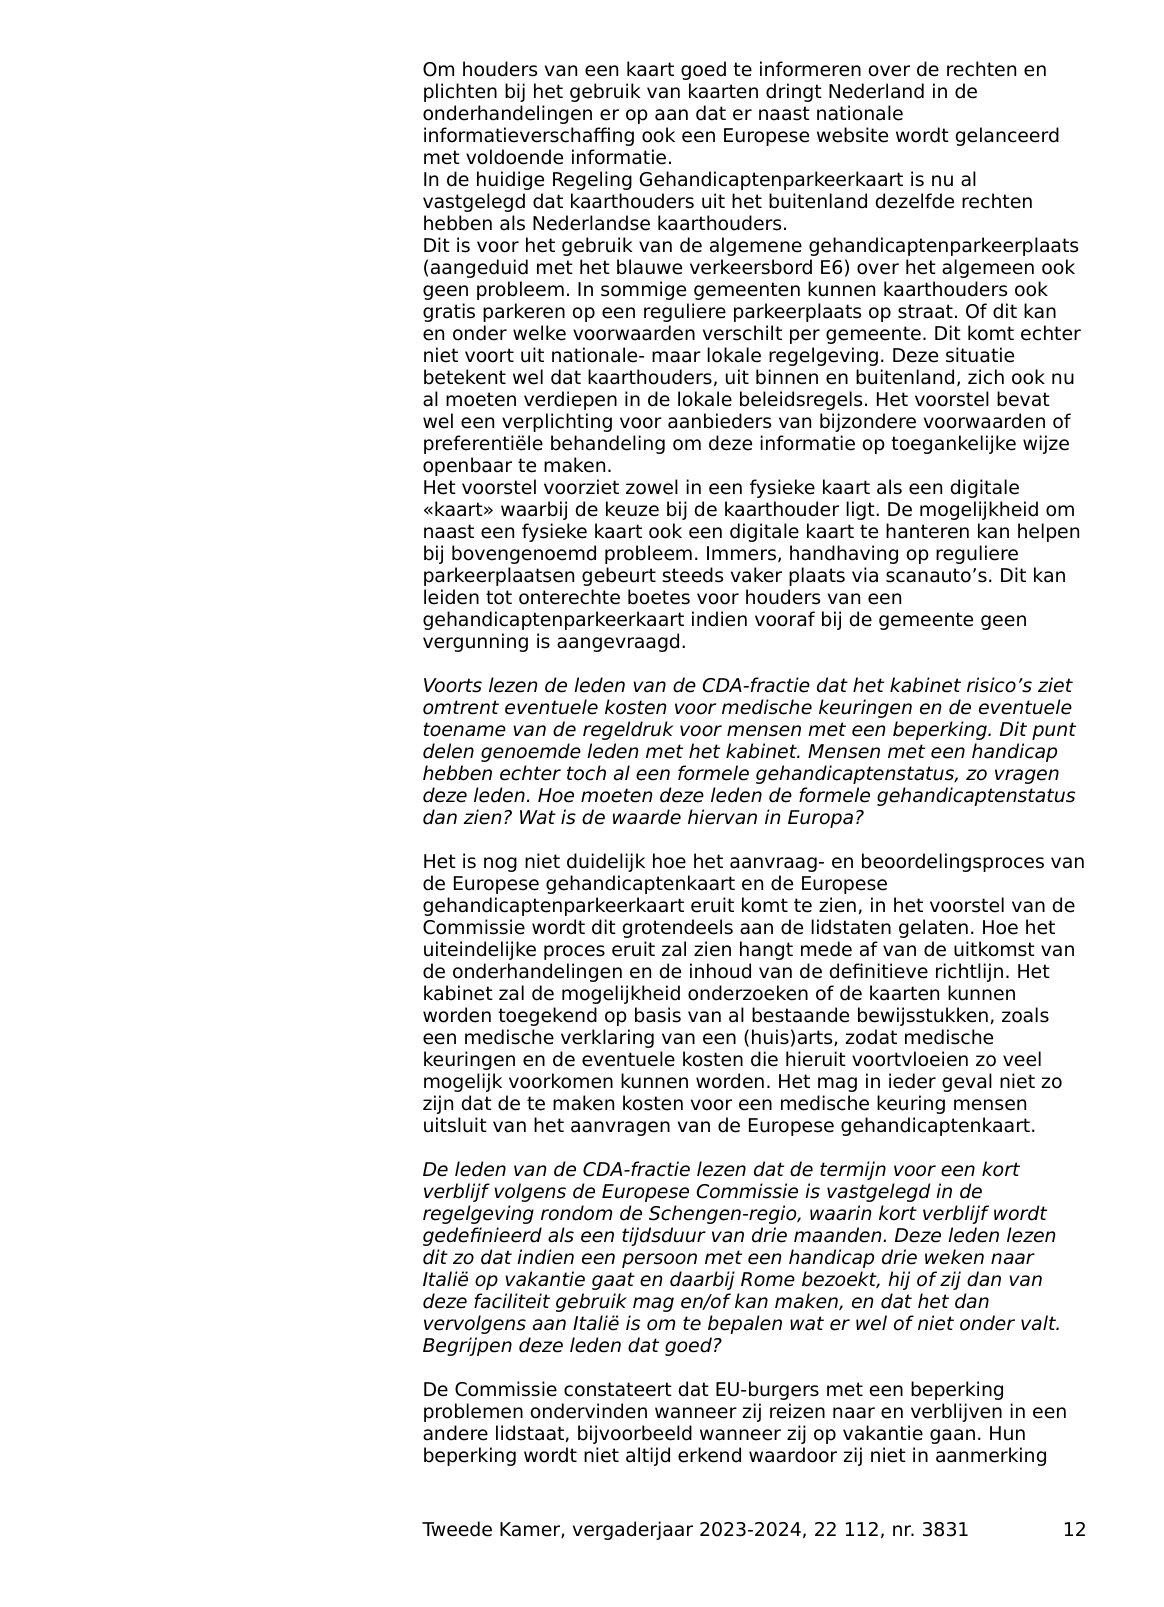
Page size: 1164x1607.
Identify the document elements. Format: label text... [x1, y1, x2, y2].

text Om houders van een kaart goed te informeren over de rechten en plichten bij het gebruik van kaarten dringt Nederland in de onderhandelingen er op aan dat er naast nationale informatieverschaffing ook een Europese website wordt gelanceerd met voldoende informatie. [422, 59, 1087, 169]
text De leden van de CDA-fractie lezen dat de termijn voor een kort verblijf volgens de Europese Commissie is vastgelegd in de regelgeving rondom de Schengen-regio, waarin kort verblijf wordt gedefinieerd als een tijdsduur van drie maanden. Deze leden lezen dit zo dat indien een persoon met een handicap drie weken naar Italië op vakantie gaat en daarbij Rome bezoekt, hij of zij dan van deze faciliteit gebruik mag en/of kan maken, en dat het dan vervolgens aan Italië is om te bepalen wat er wel of niet onder valt. Begrijpen deze leden dat goed? [422, 1159, 1087, 1356]
text Het voorstel voorziet zowel in een fysieke kaart als een digitale «kaart» waarbij de keuze bij de kaarthouder ligt. De mogelijkheid om naast een fysieke kaart ook een digitale kaart te hanteren kan helpen bij bovengenoemd probleem. Immers, handhaving op reguliere parkeerplaatsen gebeurt steeds vaker plaats via scanauto’s. Dit kan leiden tot onterechte boetes voor houders van een gehandicaptenparkeerkaart indien vooraf bij de gemeente geen vergunning is aangevraagd. [422, 477, 1087, 652]
text In de huidige Regeling Gehandicaptenparkeerkaart is nu al vastgelegd dat kaarthouders uit het buitenland dezelfde rechten hebben als Nederlandse kaarthouders. [422, 169, 1087, 235]
text Dit is voor het gebruik van de algemene gehandicaptenparkeerplaats (aangeduid met het blauwe verkeersbord E6) over het algemeen ook geen probleem. In sommige gemeenten kunnen kaarthouders ook gratis parkeren op een reguliere parkeerplaats op straat. Of dit kan en onder welke voorwaarden verschilt per gemeente. Dit komt echter niet voort uit nationale- maar lokale regelgeving. Deze situatie betekent wel dat kaarthouders, uit binnen en buitenland, zich ook nu al moeten verdiepen in de lokale beleidsregels. Het voorstel bevat wel een verplichting voor aanbieders van bijzondere voorwaarden of preferentiële behandeling om deze informatie op toegankelijke wijze openbaar te maken. [422, 235, 1087, 477]
text Het is nog niet duidelijk hoe het aanvraag- en beoordelingsproces van de Europese gehandicaptenkaart en de Europese gehandicaptenparkeerkaart eruit komt te zien, in het voorstel van de Commissie wordt dit grotendeels aan de lidstaten gelaten. Hoe het uiteindelijke proces eruit zal zien hangt mede af van de uitkomst van de onderhandelingen en de inhoud van de definitieve richtlijn. Het kabinet zal de mogelijkheid onderzoeken of de kaarten kunnen worden toegekend op basis van al bestaande bewijsstukken, zoals een medische verklaring van een (huis)arts, zodat medische keuringen en de eventuele kosten die hieruit voortvloeien zo veel mogelijk voorkomen kunnen worden. Het mag in ieder geval niet zo zijn dat de te maken kosten voor een medische keuring mensen uitsluit van het aanvragen van de Europese gehandicaptenkaart. [422, 851, 1087, 1136]
text De Commissie constateert dat EU-burgers met een beperking problemen ondervinden wanneer zij reizen naar en verblijven in een andere lidstaat, bijvoorbeeld wanneer zij op vakantie gaan. Hun beperking wordt niet altijd erkend waardoor zij niet in aanmerking [422, 1379, 1087, 1467]
text Voorts lezen de leden van de CDA-fractie dat het kabinet risico’s ziet omtrent eventuele kosten voor medische keuringen en de eventuele toename van de regeldruk voor mensen met een beperking. Dit punt delen genoemde leden met het kabinet. Mensen met een handicap hebben echter toch al een formele gehandicaptenstatus, zo vragen deze leden. Hoe moeten deze leden de formele gehandicaptenstatus dan zien? Wat is de waarde hiervan in Europa? [422, 675, 1087, 828]
